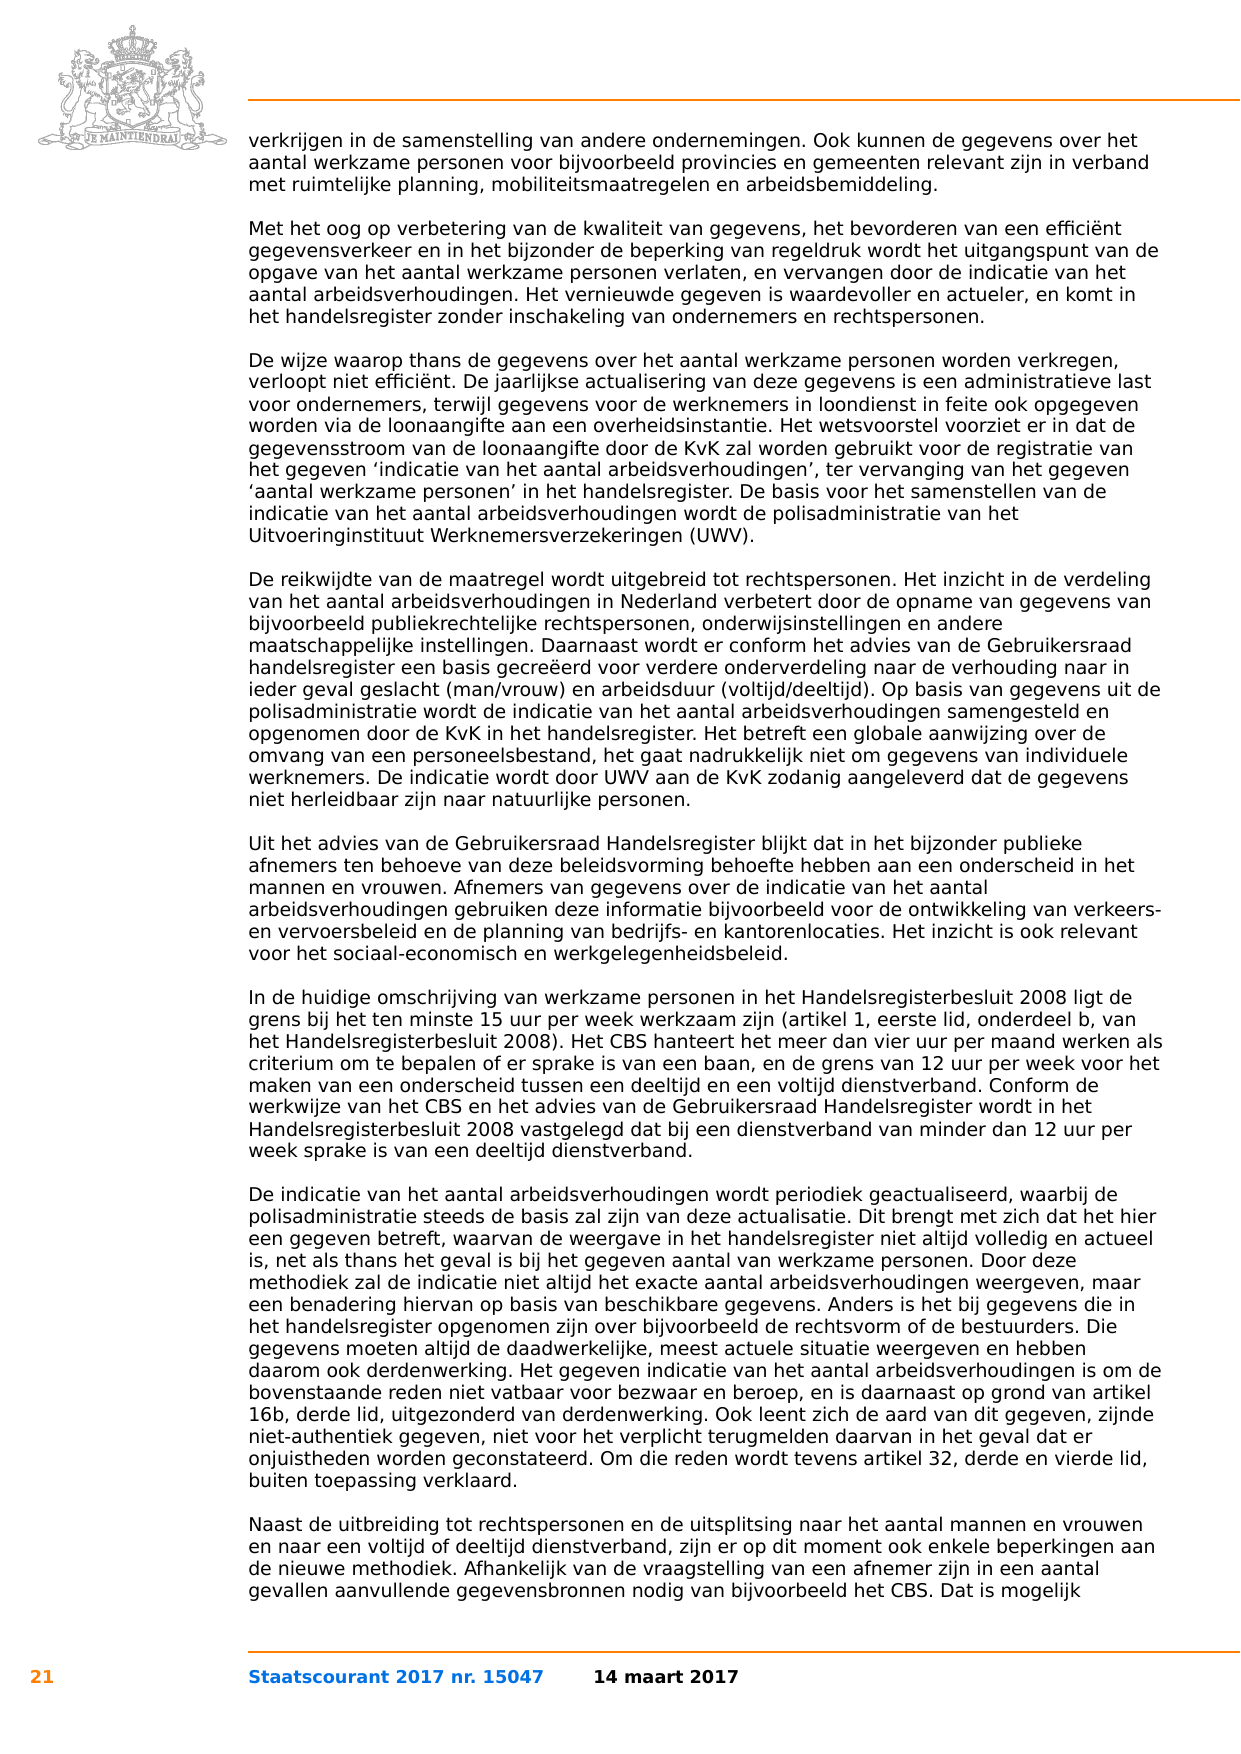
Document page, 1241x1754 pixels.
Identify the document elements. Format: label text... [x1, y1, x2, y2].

text Uit het advies van de Gebruikersraad Handelsregister blijkt dat in het bijzonder publieke afnemers ten behoeve van deze beleidsvorming behoefte hebben aan een onderscheid in het mannen en vrouwen. Afnemers van gegevens over de indicatie van het aantal arbeidsverhoudingen gebruiken deze informatie bijvoorbeeld voor de ontwikkeling van verkeers- en vervoersbeleid en de planning van bedrijfs- en kantorenlocaties. Het inzicht is ook relevant voor het sociaal-economisch en werkgelegenheidsbeleid. [248, 833, 1163, 965]
text In de huidige omschrijving van werkzame personen in het Handelsregisterbesluit 2008 ligt de grens bij het ten minste 15 uur per week werkzaam zijn (artikel 1, eerste lid, onderdeel b, van het Handelsregisterbesluit 2008). Het CBS hanteert het meer dan vier uur per maand werken als criterium om te bepalen of er sprake is van een baan, en de grens van 12 uur per week voor het maken van een onderscheid tussen een deeltijd en een voltijd dienstverband. Conform de werkwijze van het CBS en het advies van de Gebruikersraad Handelsregister wordt in het Handelsregisterbesluit 2008 vastgelegd dat bij een dienstverband van minder dan 12 uur per week sprake is van een deeltijd dienstverband. [248, 987, 1163, 1162]
text De wijze waarop thans de gegevens over het aantal werkzame personen worden verkregen, verloopt niet efficiënt. De jaarlijkse actualisering van deze gegevens is een administratieve last voor ondernemers, terwijl gegevens voor de werknemers in loondienst in feite ook opgegeven worden via de loonaangifte aan een overheidsinstantie. Het wetsvoorstel voorziet er in dat de gegevensstroom van de loonaangifte door de KvK zal worden gebruikt voor de registratie van het gegeven ‘indicatie van het aantal arbeidsverhoudingen’, ter vervanging van het gegeven ‘aantal werkzame personen’ in het handelsregister. De basis voor het samenstellen van de indicatie van het aantal arbeidsverhoudingen wordt de polisadministratie van het Uitvoeringinstituut Werknemersverzekeringen (UWV). [248, 349, 1163, 547]
text De reikwijdte van de maatregel wordt uitgebreid tot rechtspersonen. Het inzicht in de verdeling van het aantal arbeidsverhoudingen in Nederland verbetert door de opname van gegevens van bijvoorbeeld publiekrechtelijke rechtspersonen, onderwijsinstellingen en andere maatschappelijke instellingen. Daarnaast wordt er conform het advies van de Gebruikersraad handelsregister een basis gecreëerd voor verdere onderverdeling naar de verhouding naar in ieder geval geslacht (man/vrouw) en arbeidsduur (voltijd/deeltijd). Op basis van gegevens uit de polisadministratie wordt de indicatie van het aantal arbeidsverhoudingen samengesteld en opgenomen door de KvK in het handelsregister. Het betreft een globale aanwijzing over de omvang van een personeelsbestand, het gaat nadrukkelijk niet om gegevens van individuele werknemers. De indicatie wordt door UWV aan de KvK zodanig aangeleverd dat de gegevens niet herleidbaar zijn naar natuurlijke personen. [248, 569, 1163, 811]
text De indicatie van het aantal arbeidsverhoudingen wordt periodiek geactualiseerd, waarbij de polisadministratie steeds de basis zal zijn van deze actualisatie. Dit brengt met zich dat het hier een gegeven betreft, waarvan de weergave in het handelsregister niet altijd volledig en actueel is, net als thans het geval is bij het gegeven aantal van werkzame personen. Door deze methodiek zal de indicatie niet altijd het exacte aantal arbeidsverhoudingen weergeven, maar een benadering hiervan op basis van beschikbare gegevens. Anders is het bij gegevens die in het handelsregister opgenomen zijn over bijvoorbeeld de rechtsvorm of de bestuurders. Die gegevens moeten altijd de daadwerkelijke, meest actuele situatie weergeven en hebben daarom ook derdenwerking. Het gegeven indicatie van het aantal arbeidsverhoudingen is om de bovenstaande reden niet vatbaar voor bezwaar en beroep, en is daarnaast op grond van artikel 16b, derde lid, uitgezonderd van derdenwerking. Ook leent zich de aard van dit gegeven, zijnde niet-authentiek gegeven, niet voor het verplicht terugmelden daarvan in het geval dat er onjuistheden worden geconstateerd. Om die reden wordt tevens artikel 32, derde en vierde lid, buiten toepassing verklaard. [248, 1184, 1163, 1492]
text Met het oog op verbetering van de kwaliteit van gegevens, het bevorderen van een efficiënt gegevensverkeer en in het bijzonder de beperking van regeldruk wordt het uitgangspunt van de opgave van het aantal werkzame personen verlaten, en vervangen door de indicatie van het aantal arbeidsverhoudingen. Het vernieuwde gegeven is waardevoller en actueler, en komt in het handelsregister zonder inschakeling van ondernemers en rechtspersonen. [248, 218, 1163, 328]
picture [38, 25, 227, 150]
text verkrijgen in de samenstelling van andere ondernemingen. Ook kunnen de gegevens over het aantal werkzame personen voor bijvoorbeeld provincies en gemeenten relevant zijn in verband met ruimtelijke planning, mobiliteitsmaatregelen en arbeidsbemiddeling. [248, 130, 1163, 196]
text Naast de uitbreiding tot rechtspersonen en de uitsplitsing naar het aantal mannen en vrouwen en naar een voltijd of deeltijd dienstverband, zijn er op dit moment ook enkele beperkingen aan de nieuwe methodiek. Afhankelijk van de vraagstelling van een afnemer zijn in een aantal gevallen aanvullende gegevensbronnen nodig van bijvoorbeeld het CBS. Dat is mogelijk [248, 1514, 1163, 1602]
